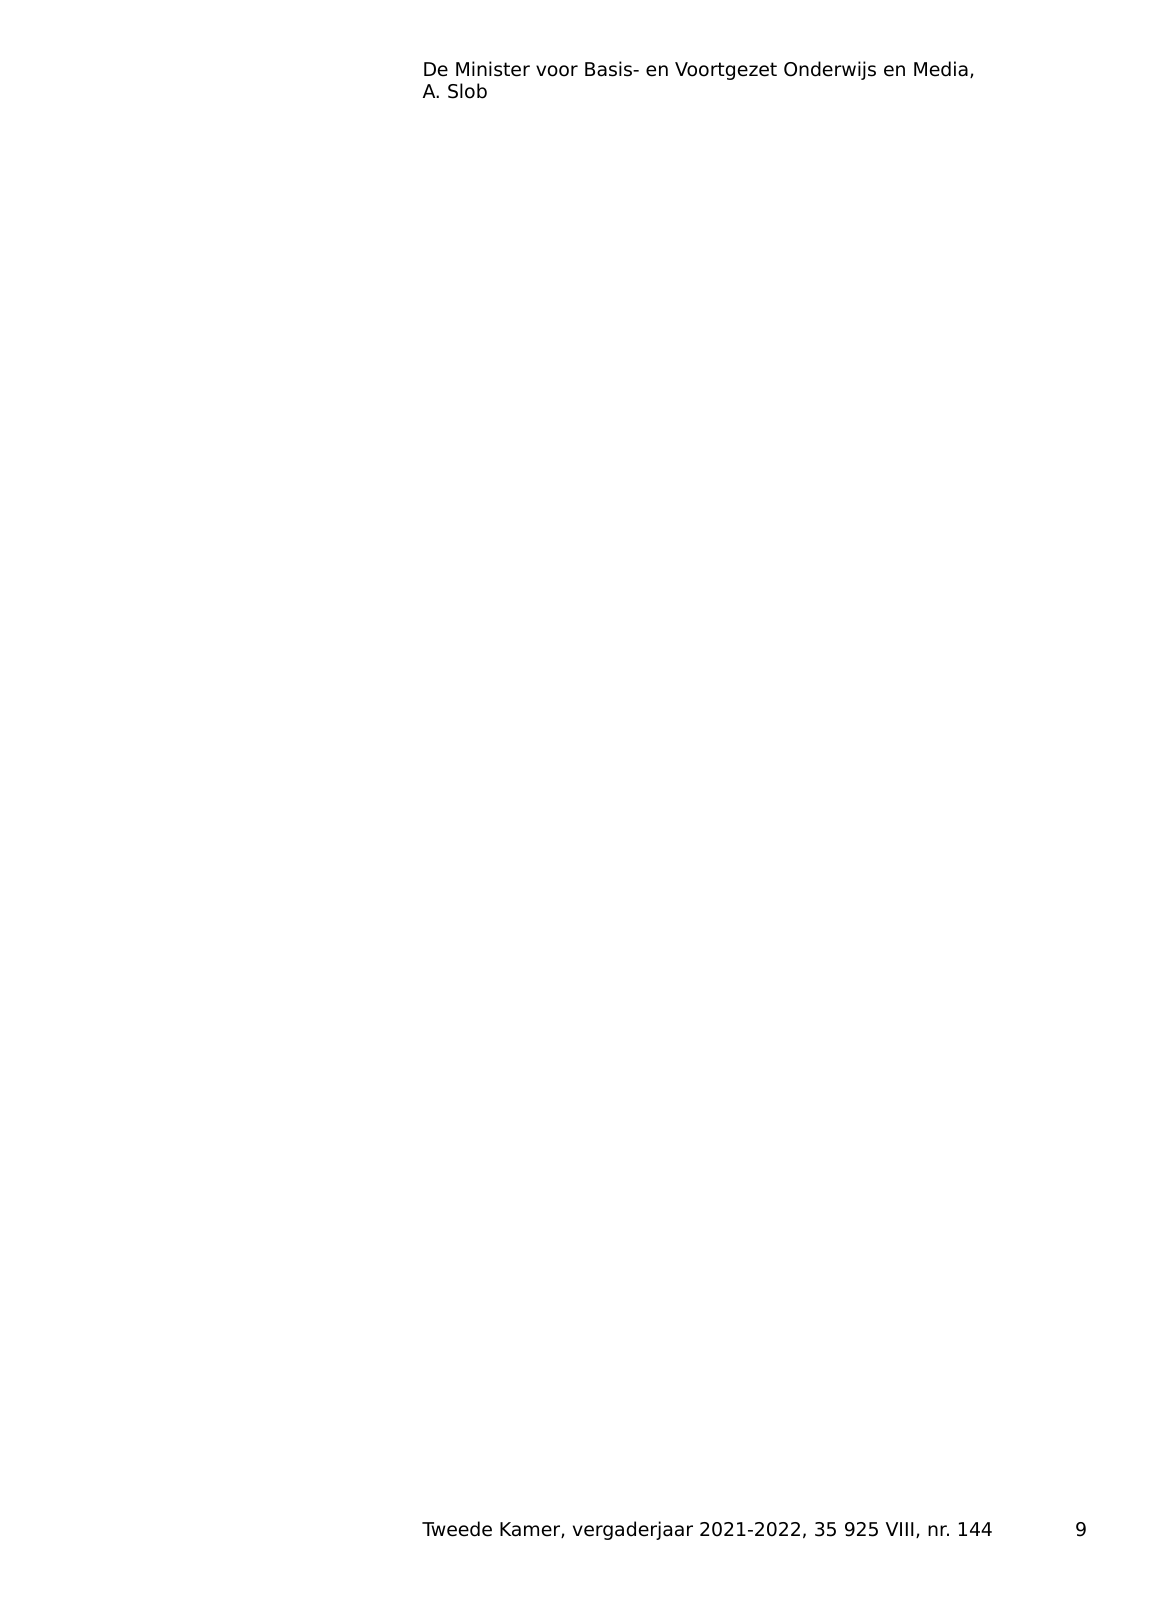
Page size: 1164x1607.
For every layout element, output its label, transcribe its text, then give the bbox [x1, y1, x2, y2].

text De Minister voor Basis- en Voortgezet Onderwijs en Media, A. Slob [422, 59, 1087, 103]
